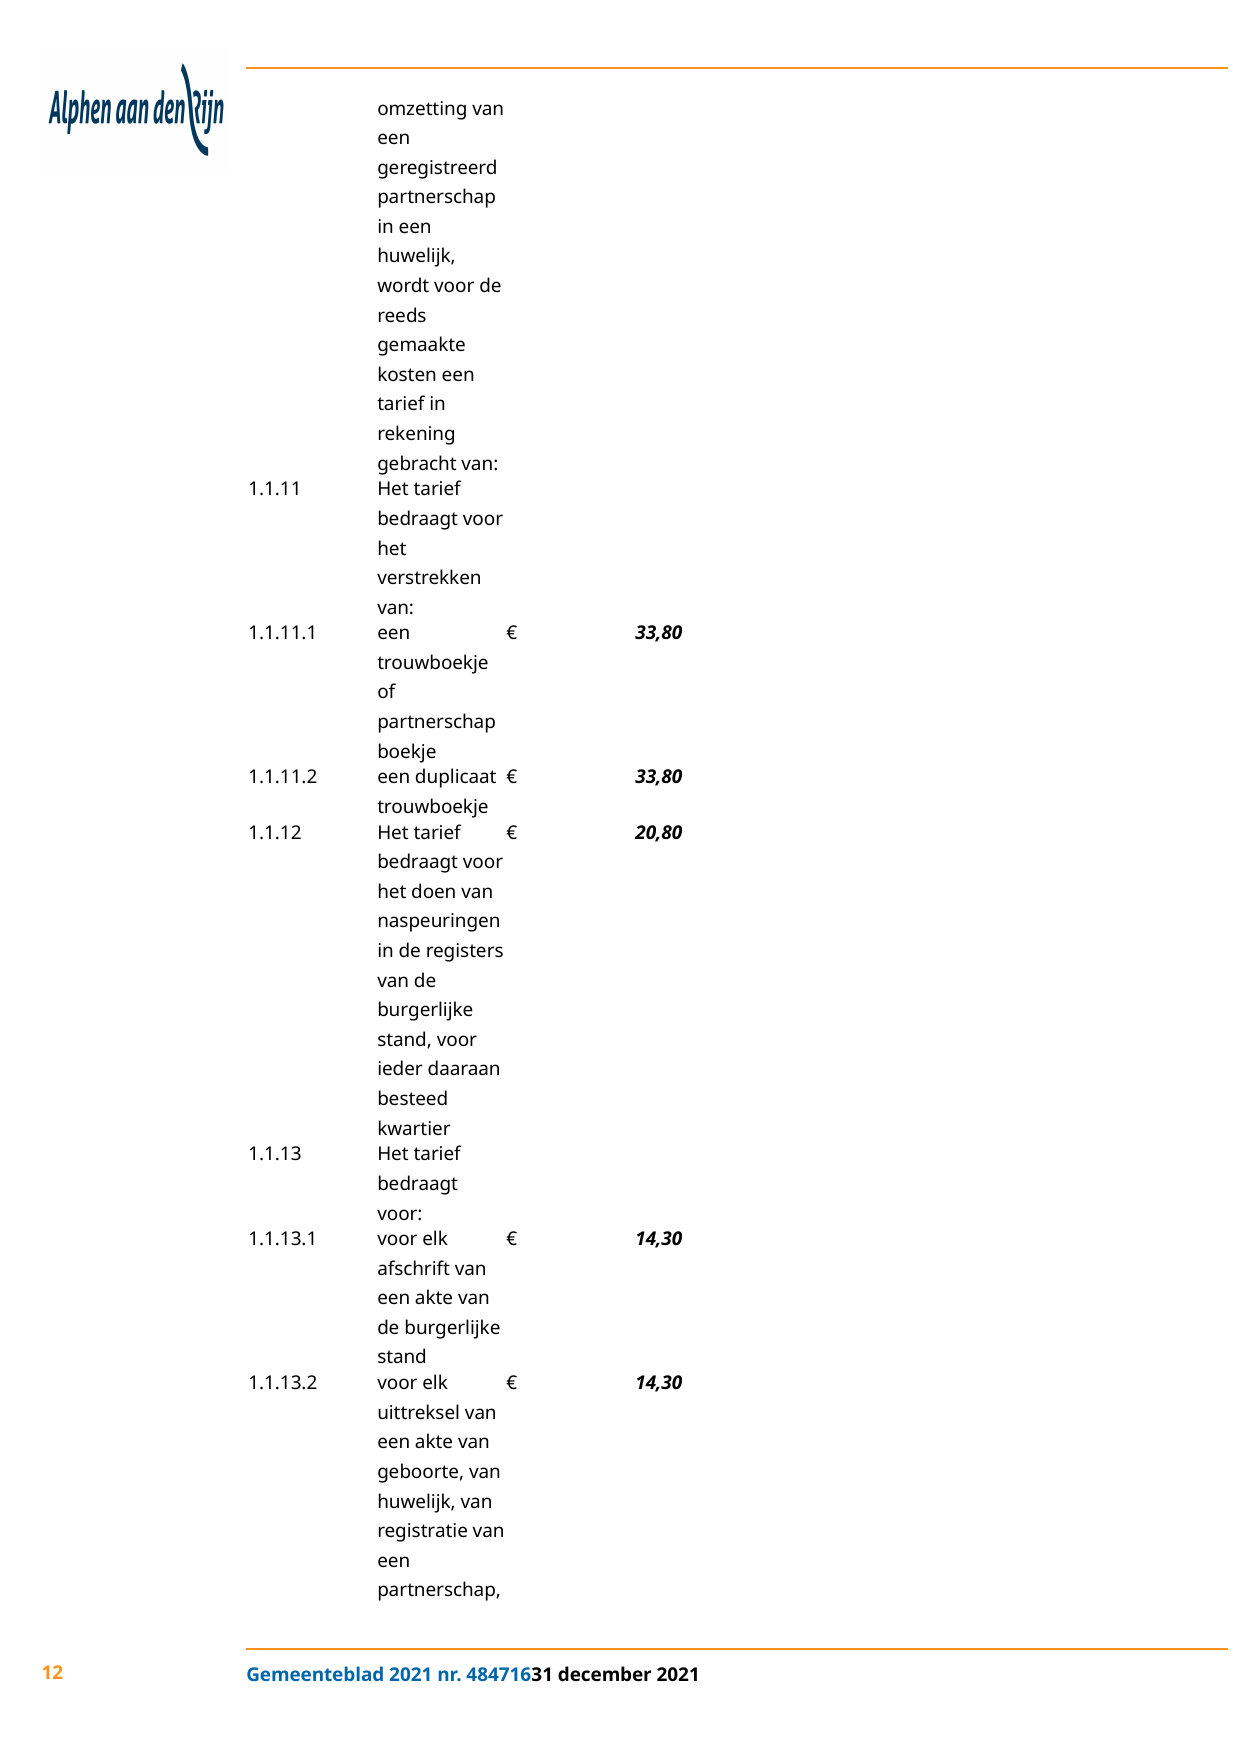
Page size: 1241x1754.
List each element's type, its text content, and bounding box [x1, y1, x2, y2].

table_cell [1023, 620, 1152, 764]
table_cell 1.1.11 [248, 476, 377, 619]
table_cell [248, 95, 377, 476]
table_cell [635, 476, 764, 619]
table_cell 14,30 [635, 1370, 764, 1602]
table_cell 33,80 [635, 620, 764, 764]
table_cell [764, 764, 893, 819]
table_cell 1.1.11.1 [248, 620, 377, 764]
table_cell [764, 1225, 893, 1369]
table_cell [764, 476, 893, 619]
table_cell [506, 1141, 635, 1225]
table_cell [506, 476, 635, 619]
table_cell [1023, 476, 1152, 619]
table_cell [1023, 764, 1152, 819]
table_cell een duplicaat trouwboekje [377, 764, 506, 819]
table_cell [1023, 95, 1152, 476]
table_cell [894, 1225, 1022, 1369]
table_cell 33,80 [635, 764, 764, 819]
table_cell € [506, 1225, 635, 1369]
table_cell 1.1.11.2 [248, 764, 377, 819]
table_cell [894, 819, 1022, 1141]
picture [41, 47, 231, 172]
table_cell omzetting van een geregistreerd partnerschap in een huwelijk, wordt voor de reeds gemaakte kosten een tarief in rekening gebracht van: [377, 95, 506, 476]
table_cell [764, 819, 893, 1141]
table_cell € [506, 620, 635, 764]
table_cell [894, 764, 1022, 819]
table_cell 1.1.13 [248, 1141, 377, 1225]
table_cell [506, 95, 635, 476]
table_cell [1023, 1141, 1152, 1225]
table_cell Het tarief bedraagt voor het doen van naspeuringen in de registers van de burgerlijke stand, voor ieder daaraan besteed kwartier [377, 819, 506, 1141]
table_cell [1023, 1225, 1152, 1369]
table_cell [894, 95, 1022, 476]
table_cell [894, 1370, 1022, 1602]
table_cell [894, 1141, 1022, 1225]
table_cell Het tarief bedraagt voor het verstrekken van: [377, 476, 506, 619]
table_cell [1023, 819, 1152, 1141]
table_cell voor elk afschrift van een akte van de burgerlijke stand [377, 1225, 506, 1369]
table_cell Het tarief bedraagt voor: [377, 1141, 506, 1225]
table_cell € [506, 1370, 635, 1602]
table_cell 1.1.13.2 [248, 1370, 377, 1602]
table_cell [894, 476, 1022, 619]
table_cell € [506, 819, 635, 1141]
table_cell [764, 1370, 893, 1602]
table_cell [764, 1141, 893, 1225]
table_cell [764, 95, 893, 476]
table_cell [635, 1141, 764, 1225]
table_cell € [506, 764, 635, 819]
table_cell [894, 620, 1022, 764]
table_cell [635, 95, 764, 476]
table_cell 1.1.12 [248, 819, 377, 1141]
table_cell 14,30 [635, 1225, 764, 1369]
table_cell een trouwboekje of partnerschap boekje [377, 620, 506, 764]
table_cell 1.1.13.1 [248, 1225, 377, 1369]
table_cell [1023, 1370, 1152, 1602]
table_cell voor elk uittreksel van een akte van geboorte, van huwelijk, van registratie van een partnerschap, [377, 1370, 506, 1602]
table_cell 20,80 [635, 819, 764, 1141]
table_cell [764, 620, 893, 764]
